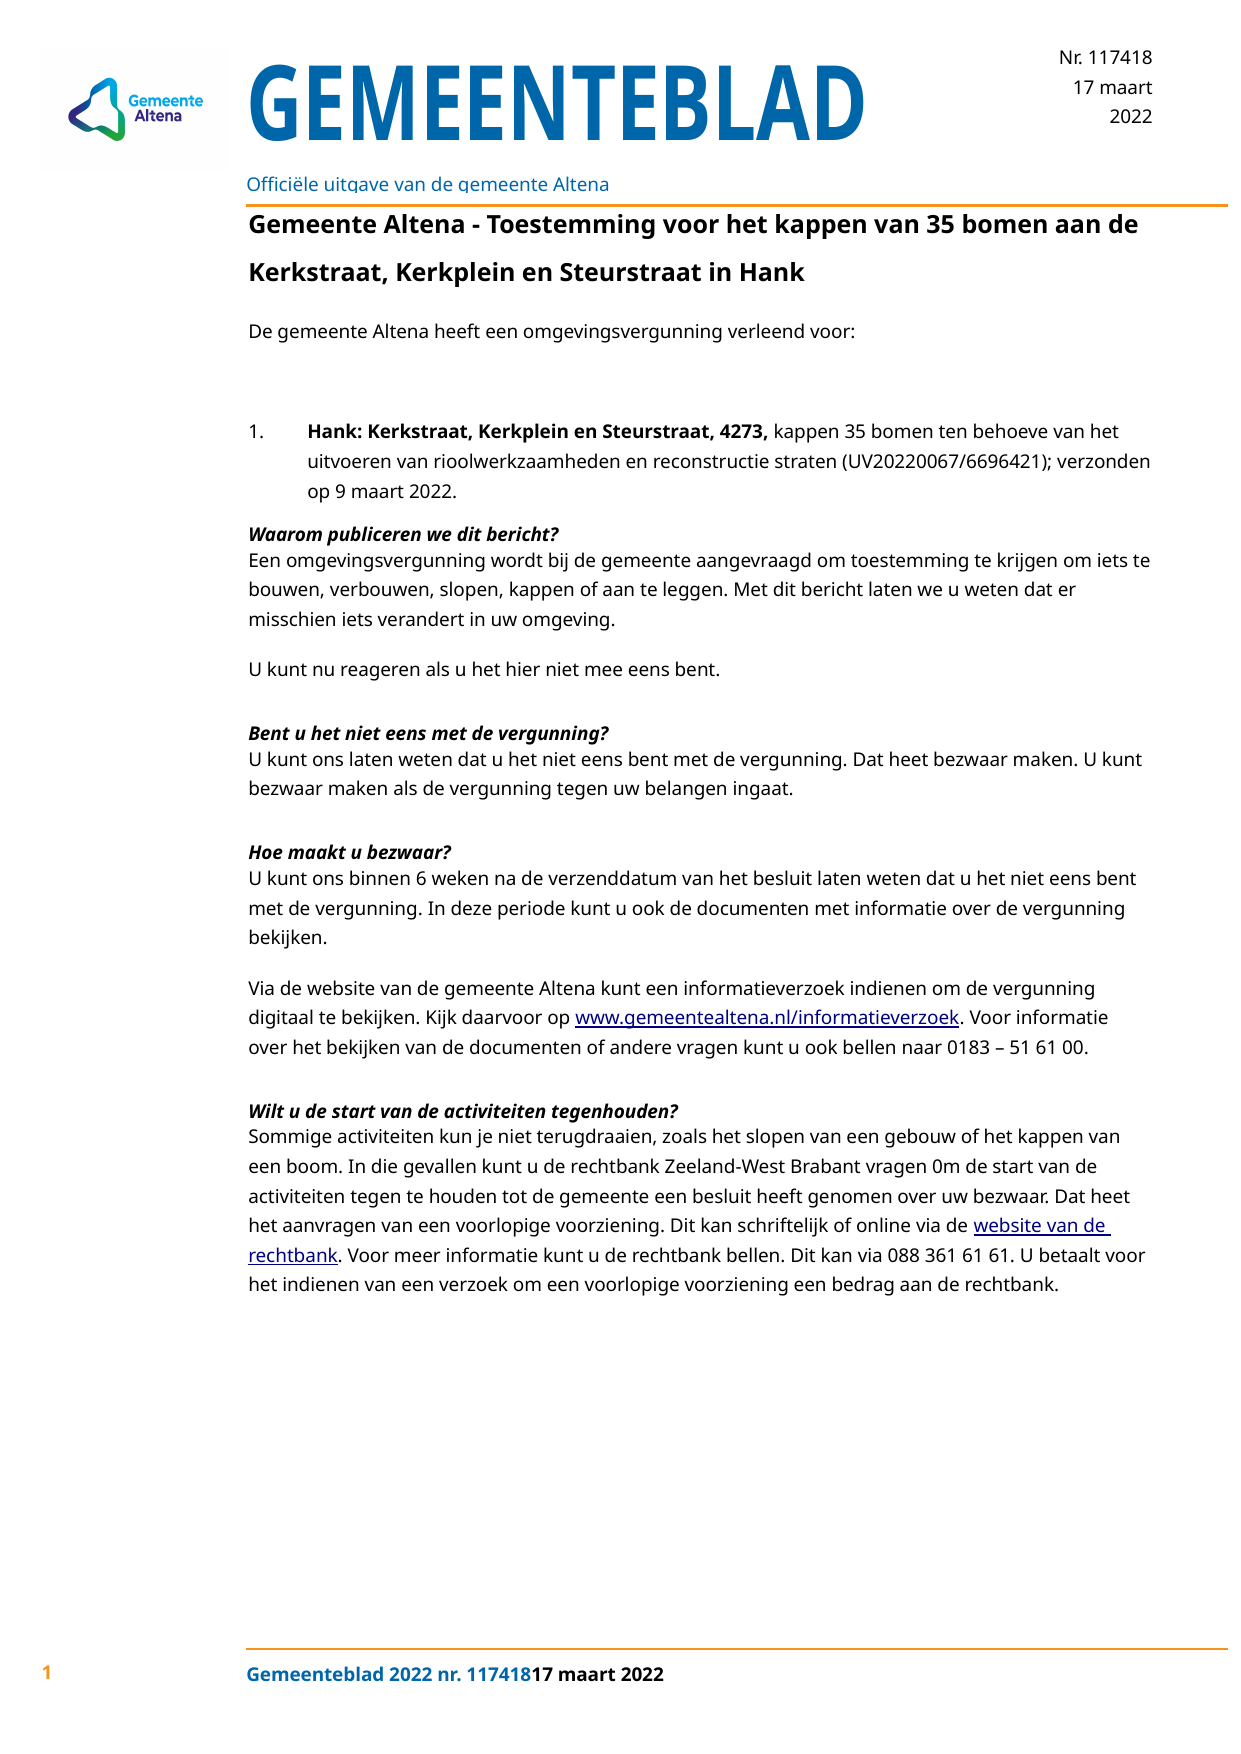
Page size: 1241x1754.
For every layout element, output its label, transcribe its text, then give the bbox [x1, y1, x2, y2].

picture [41, 47, 231, 172]
text Een omgevingsvergunning wordt bij de gemeente aangevraagd om toestemming te krijgen om iets te bouwen, verbouwen, slopen, kappen of aan te leggen. Met dit bericht laten we u weten dat er misschien iets verandert in uw omgeving. [248, 547, 1152, 632]
list Hank: Kerkstraat, Kerkplein en Steurstraat, 4273, kappen 35 bomen ten behoeve van het uitvoeren van rioolwerkzaamheden en reconstructie straten (UV20220067/6696421); verzonden op 9 maart 2022. [248, 419, 1152, 504]
text U kunt ons laten weten dat u het niet eens bent met de vergunning. Dat heet bezwaar maken. U kunt bezwaar maken als de vergunning tegen uw belangen ingaat. [248, 746, 1152, 801]
text U kunt nu reageren als u het hier niet mee eens bent. [248, 656, 1152, 682]
text Sommige activiteiten kun je niet terugdraaien, zoals het slopen van een gebouw of het kappen van een boom. In die gevallen kunt u de rechtbank Zeeland-West Brabant vragen 0m de start van de activiteiten tegen te houden tot de gemeente een besluit heeft genomen over uw bezwaar. Dat heet het aanvragen van een voorlopige voorziening. Dit kan schriftelijk of online via de website van de rechtbank. Voor meer informatie kunt u de rechtbank bellen. Dit kan via 088 361 61 61. U betaalt voor het indienen van een verzoek om een voorlopige voorziening een bedrag aan de rechtbank. [248, 1124, 1152, 1297]
text Waarom publiceren we dit bericht? [248, 521, 1152, 547]
text Hoe maakt u bezwaar? [248, 839, 1152, 865]
text Wilt u de start van de activiteiten tegenhouden? [248, 1098, 1152, 1124]
text Gemeente Altena - Toestemming voor het kappen van 35 bomen aan de Kerkstraat, Kerkplein en Steurstraat in Hank [248, 207, 1152, 288]
text De gemeente Altena heeft een omgevingsvergunning verleend voor: [248, 318, 1152, 344]
text Bent u het niet eens met de vergunning? [248, 720, 1152, 746]
text U kunt ons binnen 6 weken na de verzenddatum van het besluit laten weten dat u het niet eens bent met de vergunning. In deze periode kunt u ook de documenten met informatie over de vergunning bekijken. [248, 865, 1152, 950]
text Via de website van de gemeente Altena kunt een informatieverzoek indienen om de vergunning digitaal te bekijken. Kijk daarvoor op www.gemeentealtena.nl/informatieverzoek. Voor informatie over het bekijken van de documenten of andere vragen kunt u ook bellen naar 0183 – 51 61 00. [248, 975, 1152, 1060]
